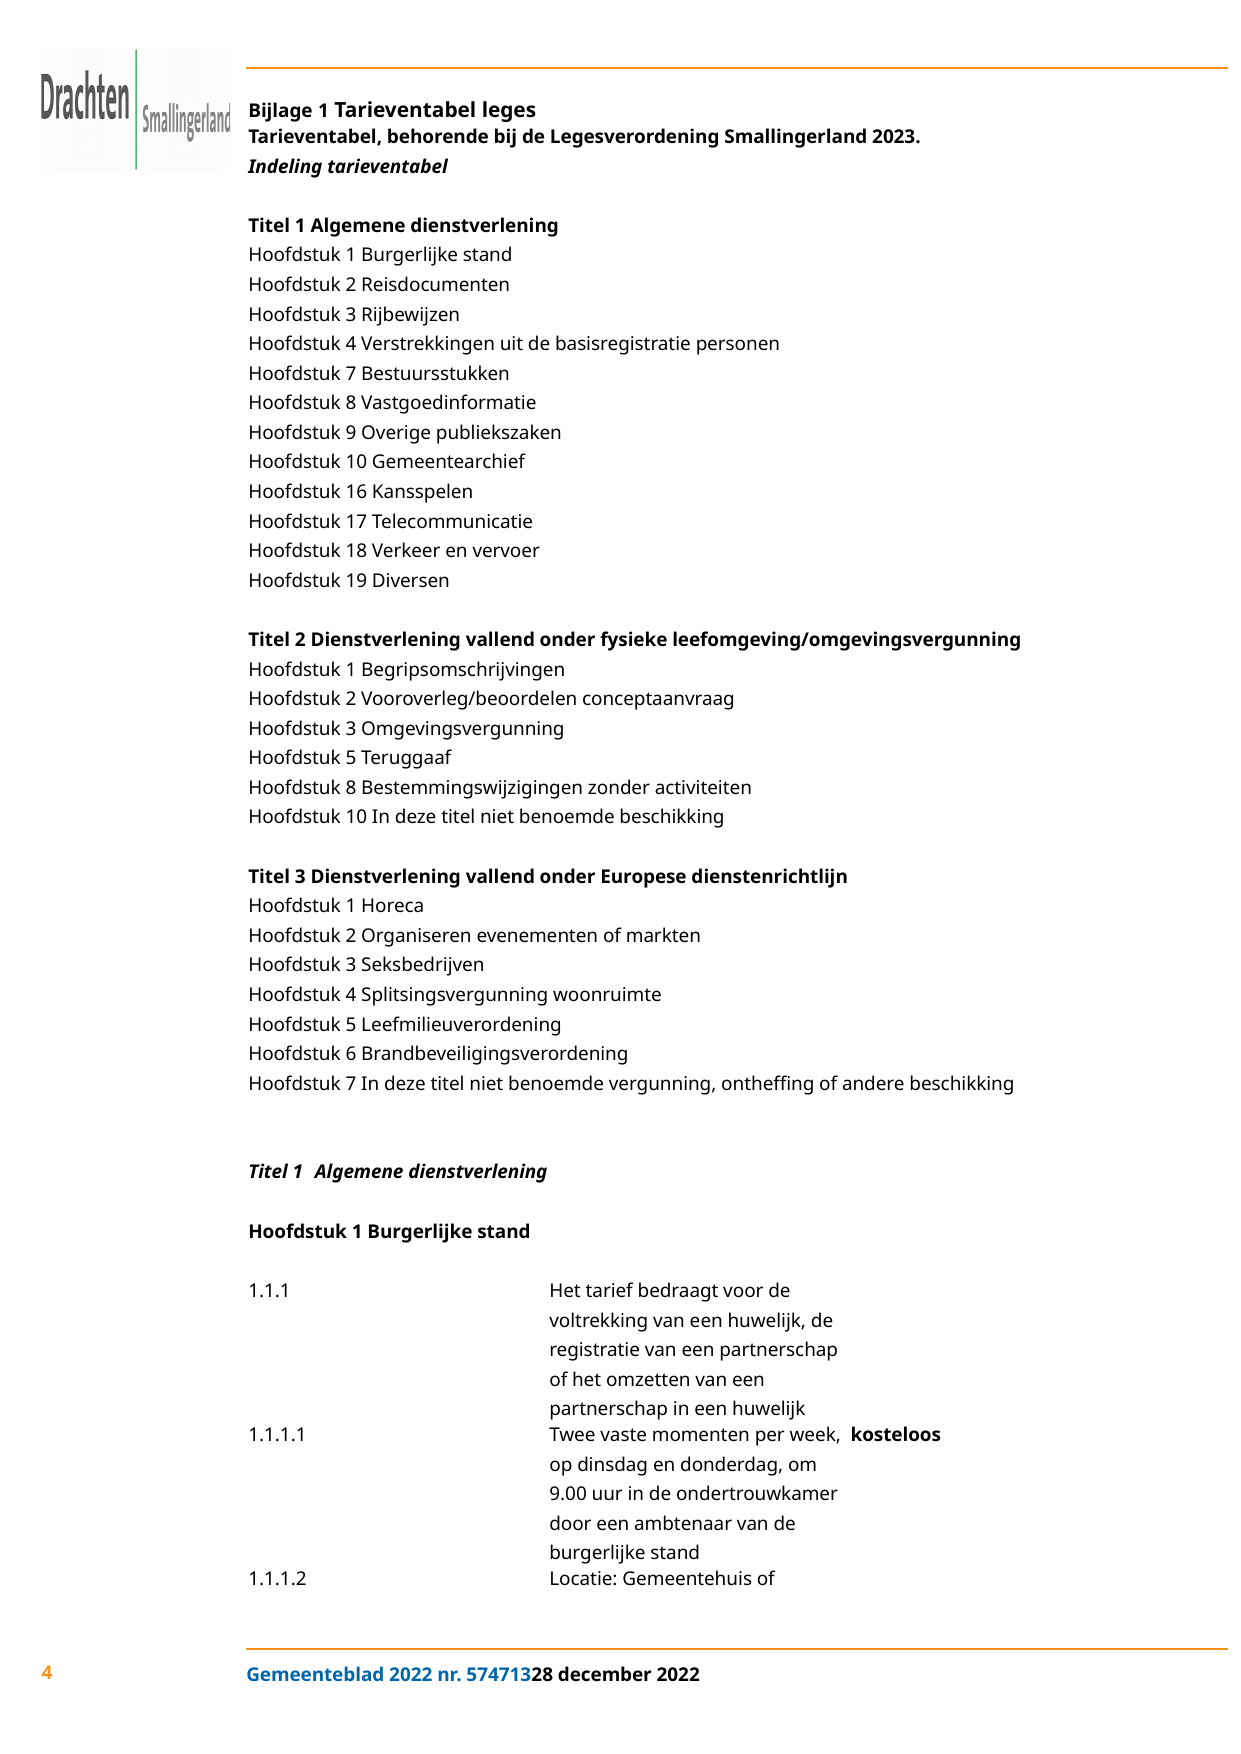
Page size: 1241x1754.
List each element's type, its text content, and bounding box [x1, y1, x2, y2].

text Hoofdstuk 7 In deze titel niet benoemde vergunning, ontheffing of andere beschikking [248, 1070, 1152, 1096]
table_cell kosteloos [850, 1421, 1152, 1565]
text Hoofdstuk 6 Brandbeveiligingsverordening [248, 1040, 1152, 1066]
text Titel 2 Dienstverlening vallend onder fysieke leefomgeving/omgevingsvergunning [248, 626, 1152, 652]
text Titel 1 Algemene dienstverlening [248, 212, 1152, 238]
picture [41, 47, 231, 172]
table_header 1.1.1 [248, 1277, 549, 1421]
text Hoofdstuk 10 In deze titel niet benoemde beschikking [248, 804, 1152, 829]
text Hoofdstuk 4 Splitsingsvergunning woonruimte [248, 981, 1152, 1007]
text Hoofdstuk 3 Rijbewijzen [248, 301, 1152, 327]
text Hoofdstuk 17 Telecommunicatie [248, 508, 1152, 534]
text Titel 1 Algemene dienstverlening [248, 1159, 1152, 1184]
text Hoofdstuk 7 Bestuursstukken [248, 360, 1152, 386]
text Hoofdstuk 5 Teruggaaf [248, 744, 1152, 770]
text Titel 3 Dienstverlening vallend onder Europese dienstenrichtlijn [248, 863, 1152, 889]
text Hoofdstuk 8 Vastgoedinformatie [248, 389, 1152, 415]
table_cell 1.1.1.2 [248, 1565, 549, 1591]
text Hoofdstuk 8 Bestemmingswijzigingen zonder activiteiten [248, 774, 1152, 800]
text Hoofdstuk 2 Reisdocumenten [248, 271, 1152, 297]
text Hoofdstuk 3 Seksbedrijven [248, 952, 1152, 977]
text Hoofdstuk 9 Overige publiekszaken [248, 419, 1152, 445]
text Bijlage 1 Tarieventabel leges [248, 95, 1152, 123]
text Indeling tarieventabel [248, 153, 1152, 179]
text Hoofdstuk 1 Begripsomschrijvingen [248, 656, 1152, 682]
table_cell Locatie: Gemeentehuis of [549, 1565, 850, 1591]
text Hoofdstuk 3 Omgevingsvergunning [248, 715, 1152, 741]
table_cell Twee vaste momenten per week, op dinsdag en donderdag, om 9.00 uur in de ondertrouwkamer door een ambtenaar van de burgerlijke stand [549, 1421, 850, 1565]
text Hoofdstuk 2 Vooroverleg/beoordelen conceptaanvraag [248, 685, 1152, 711]
text Hoofdstuk 10 Gemeentearchief [248, 449, 1152, 474]
table_header [850, 1277, 1152, 1421]
text Hoofdstuk 16 Kansspelen [248, 478, 1152, 504]
text Hoofdstuk 5 Leefmilieuverordening [248, 1011, 1152, 1037]
text Hoofdstuk 1 Horeca [248, 892, 1152, 918]
table_header Het tarief bedraagt voor de voltrekking van een huwelijk, de registratie van een partnerschap of het omzetten van een partnerschap in een huwelijk [549, 1277, 850, 1421]
text Hoofdstuk 18 Verkeer en vervoer [248, 537, 1152, 563]
text Hoofdstuk 4 Verstrekkingen uit de basisregistratie personen [248, 330, 1152, 356]
text Hoofdstuk 1 Burgerlijke stand [248, 1218, 1152, 1244]
table_cell 1.1.1.1 [248, 1421, 549, 1565]
text Hoofdstuk 19 Diversen [248, 567, 1152, 593]
table_cell [850, 1565, 1152, 1591]
text Hoofdstuk 2 Organiseren evenementen of markten [248, 922, 1152, 948]
text Tarieventabel, behorende bij de Legesverordening Smallingerland 2023. [248, 123, 1152, 149]
text Hoofdstuk 1 Burgerlijke stand [248, 242, 1152, 267]
